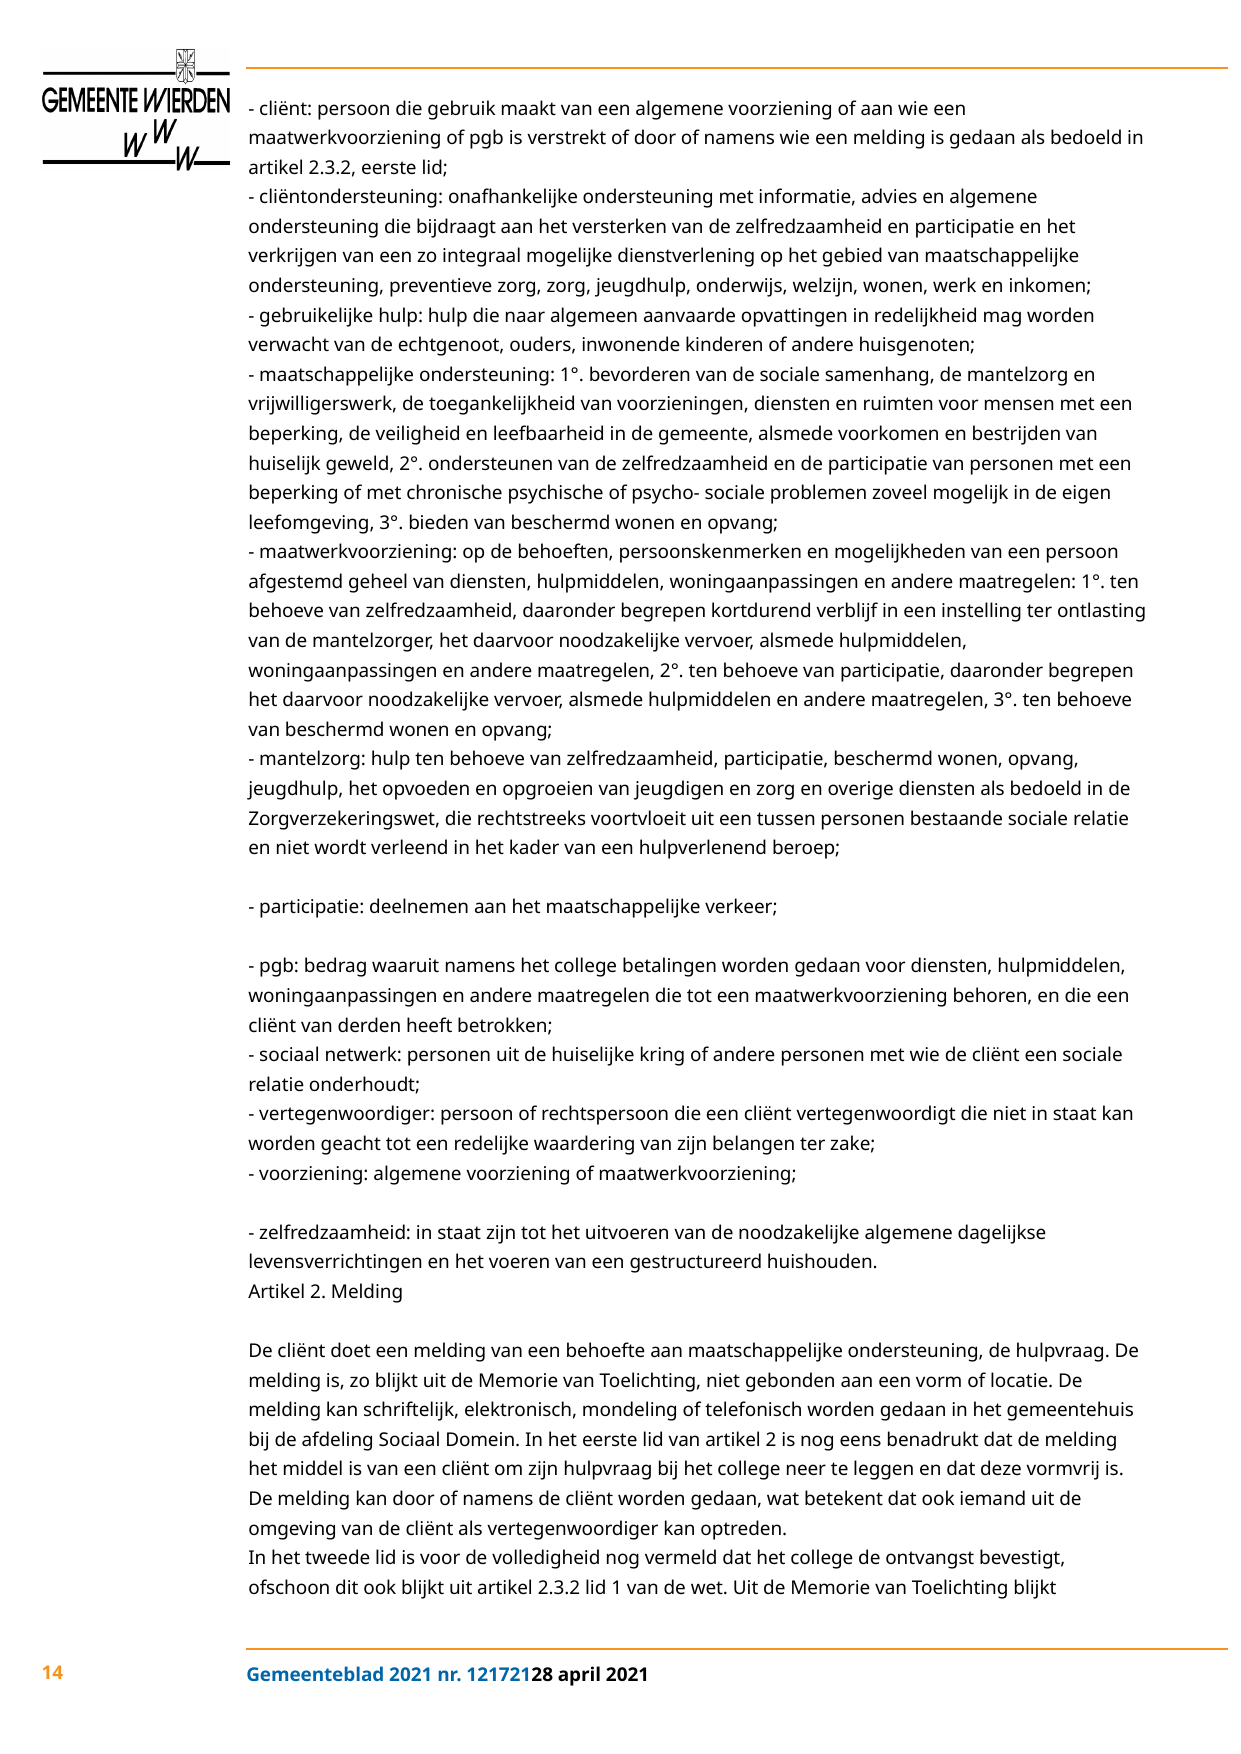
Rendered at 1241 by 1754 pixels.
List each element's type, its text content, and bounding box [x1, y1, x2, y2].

text - maatwerkvoorziening: op de behoeften, persoonskenmerken en mogelijkheden van een persoon afgestemd geheel van diensten, hulpmiddelen, woningaanpassingen en andere maatregelen: 1°. ten behoeve van zelfredzaamheid, daaronder begrepen kortdurend verblijf in een instelling ter ontlasting van de mantelzorger, het daarvoor noodzakelijke vervoer, alsmede hulpmiddelen, woningaanpassingen en andere maatregelen, 2°. ten behoeve van participatie, daaronder begrepen het daarvoor noodzakelijke vervoer, alsmede hulpmiddelen en andere maatregelen, 3°. ten behoeve van beschermd wonen en opvang; [248, 538, 1152, 742]
text Artikel 2. Melding [248, 1278, 1152, 1304]
text - gebruikelijke hulp: hulp die naar algemeen aanvaarde opvattingen in redelijkheid mag worden verwacht van de echtgenoot, ouders, inwonende kinderen of andere huisgenoten; [248, 302, 1152, 357]
text - mantelzorg: hulp ten behoeve van zelfredzaamheid, participatie, beschermd wonen, opvang, jeugdhulp, het opvoeden en opgroeien van jeugdigen en zorg en overige diensten als bedoeld in de Zorgverzekeringswet, die rechtstreeks voortvloeit uit een tussen personen bestaande sociale relatie en niet wordt verleend in het kader van een hulpverlenend beroep; [248, 746, 1152, 860]
text - zelfredzaamheid: in staat zijn tot het uitvoeren van de noodzakelijke algemene dagelijkse levensverrichtingen en het voeren van een gestructureerd huishouden. [248, 1219, 1152, 1274]
text De cliënt doet een melding van een behoefte aan maatschappelijke ondersteuning, de hulpvraag. De melding is, zo blijkt uit de Memorie van Toelichting, niet gebonden aan een vorm of locatie. De melding kan schriftelijk, elektronisch, mondeling of telefonisch worden gedaan in het gemeentehuis bij de afdeling Sociaal Domein. In het eerste lid van artikel 2 is nog eens benadrukt dat de melding het middel is van een cliënt om zijn hulpvraag bij het college neer te leggen en dat deze vormvrij is. De melding kan door of namens de cliënt worden gedaan, wat betekent dat ook iemand uit de omgeving van de cliënt als vertegenwoordiger kan optreden. [248, 1337, 1152, 1541]
text In het tweede lid is voor de volledigheid nog vermeld dat het college de ontvangst bevestigt, ofschoon dit ook blijkt uit artikel 2.3.2 lid 1 van de wet. Uit de Memorie van Toelichting blijkt [248, 1544, 1152, 1600]
text - vertegenwoordiger: persoon of rechtspersoon die een cliënt vertegenwoordigt die niet in staat kan worden geacht tot een redelijke waardering van zijn belangen ter zake; [248, 1101, 1152, 1156]
text - participatie: deelnemen aan het maatschappelijke verkeer; [248, 893, 1152, 919]
picture [41, 47, 231, 172]
text - cliёntondersteuning: onafhankelijke ondersteuning met informatie, advies en algemene ondersteuning die bijdraagt aan het versterken van de zelfredzaamheid en participatie en het verkrijgen van een zo integraal mogelijke dienstverlening op het gebied van maatschappelijke ondersteuning, preventieve zorg, zorg, jeugdhulp, onderwijs, welzijn, wonen, werk en inkomen; [248, 183, 1152, 298]
text - maatschappelijke ondersteuning: 1°. bevorderen van de sociale samenhang, de mantelzorg en vrijwilligerswerk, de toegankelijkheid van voorzieningen, diensten en ruimten voor mensen met een beperking, de veiligheid en leefbaarheid in de gemeente, alsmede voorkomen en bestrijden van huiselijk geweld, 2°. ondersteunen van de zelfredzaamheid en de participatie van personen met een beperking of met chronische psychische of psycho- sociale problemen zoveel mogelijk in de eigen leefomgeving, 3°. bieden van beschermd wonen en opvang; [248, 361, 1152, 535]
text - sociaal netwerk: personen uit de huiselijke kring of andere personen met wie de cliёnt een sociale relatie onderhoudt; [248, 1041, 1152, 1097]
text - cliënt: persoon die gebruik maakt van een algemene voorziening of aan wie een maatwerkvoorziening of pgb is verstrekt of door of namens wie een melding is gedaan als bedoeld in artikel 2.3.2, eerste lid; [248, 95, 1152, 180]
text - pgb: bedrag waaruit namens het college betalingen worden gedaan voor diensten, hulpmiddelen, woningaanpassingen en andere maatregelen die tot een maatwerkvoorziening behoren, en die een cliënt van derden heeft betrokken; [248, 953, 1152, 1038]
text - voorziening: algemene voorziening of maatwerkvoorziening; [248, 1160, 1152, 1186]
